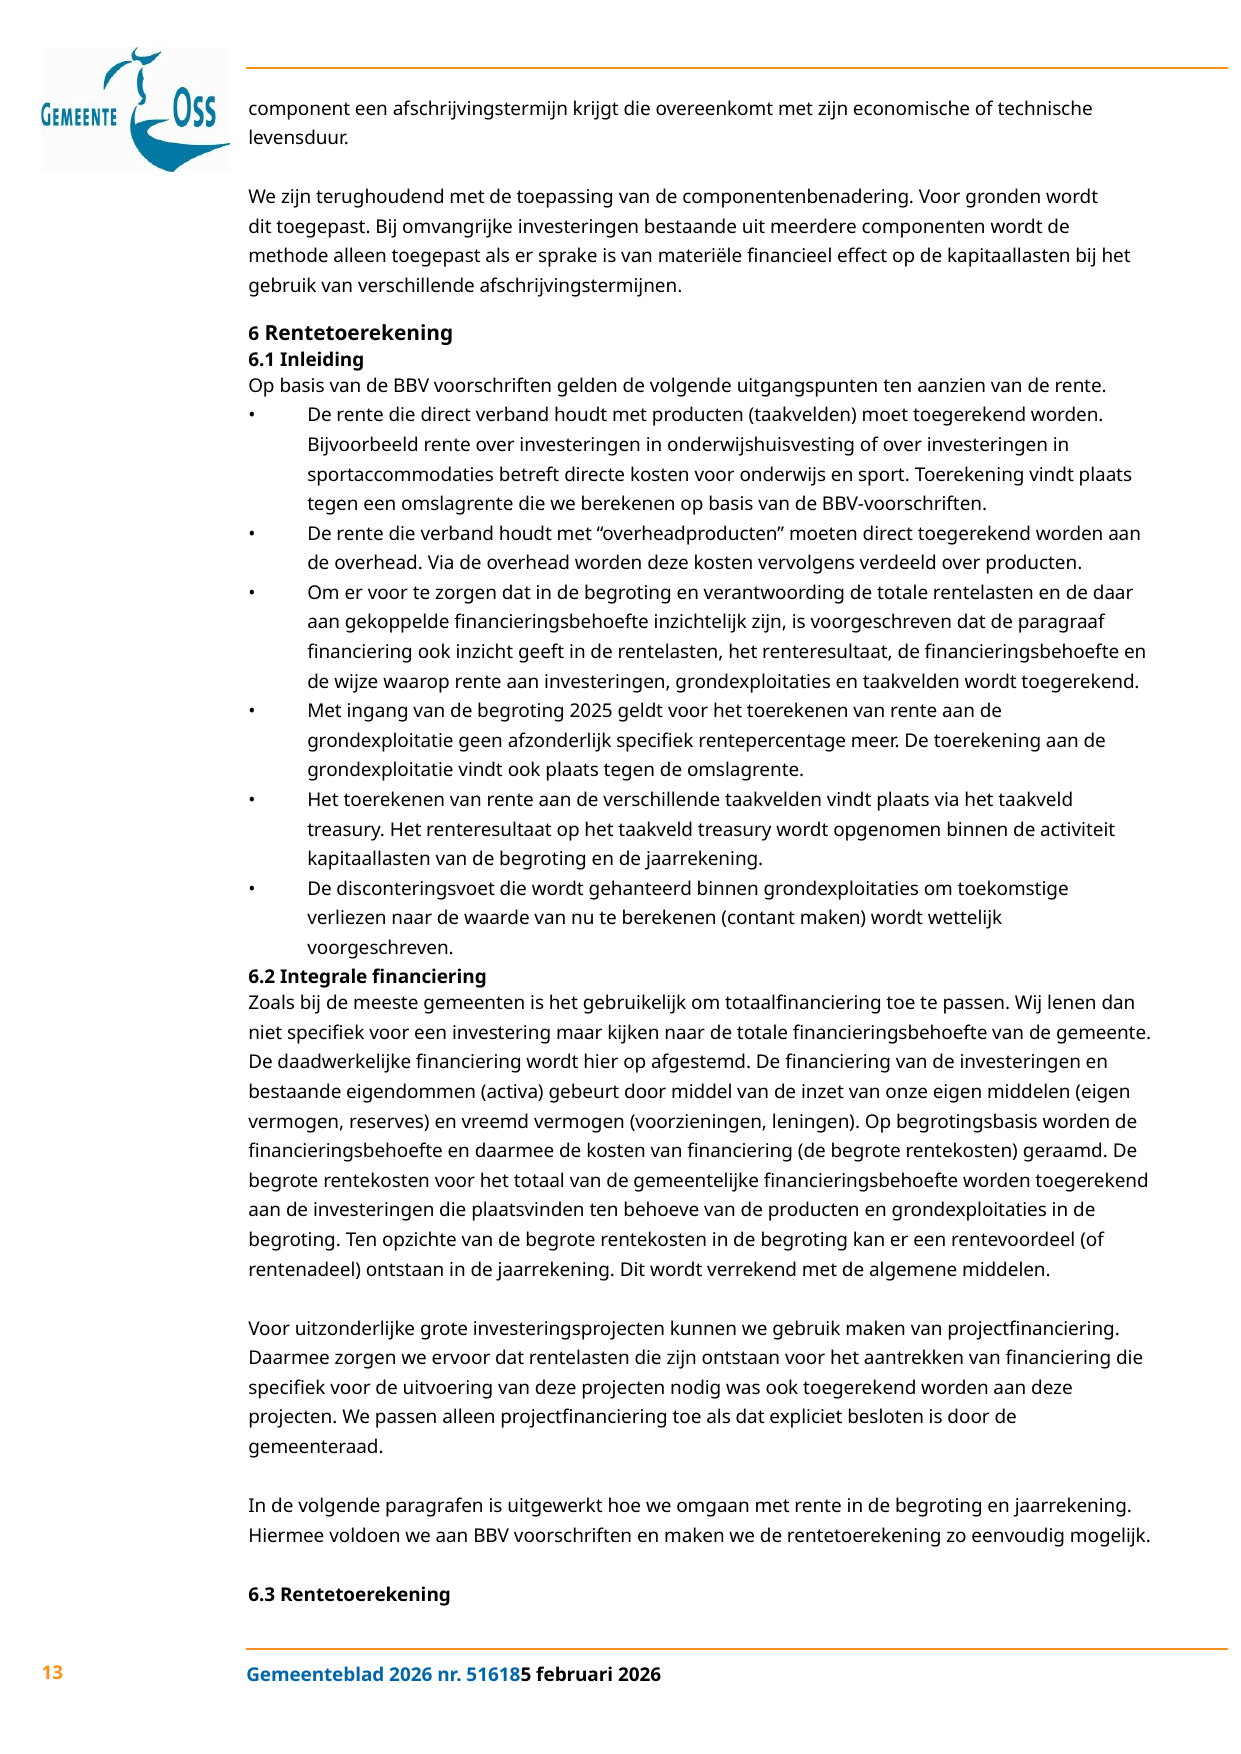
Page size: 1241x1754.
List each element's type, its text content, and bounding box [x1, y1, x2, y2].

list Het toerekenen van rente aan de verschillende taakvelden vindt plaats via het taakveld treasury. Het renteresultaat op het taakveld treasury wordt opgenomen binnen de activiteit kapitaallasten van de begroting en de jaarrekening. [248, 786, 1152, 871]
picture [41, 47, 231, 172]
text 6 Rentetoerekening [248, 318, 1152, 346]
list De rente die direct verband houdt met producten (taakvelden) moet toegerekend worden. Bijvoorbeeld rente over investeringen in onderwijshuisvesting of over investeringen in sportaccommodaties betreft directe kosten voor onderwijs en sport. Toerekening vindt plaats tegen een omslagrente die we berekenen op basis van de BBV-voorschriften. [248, 402, 1152, 516]
text component een afschrijvingstermijn krijgt die overeenkomt met zijn economische of technische levensduur. [248, 95, 1152, 150]
text Voor uitzonderlijke grote investeringsprojecten kunnen we gebruik maken van projectfinanciering. Daarmee zorgen we ervoor dat rentelasten die zijn ontstaan voor het aantrekken van financiering die specifiek voor de uitvoering van deze projecten nodig was ook toegerekend worden aan deze projecten. We passen alleen projectfinanciering toe als dat expliciet besloten is door de gemeenteraad. [248, 1315, 1152, 1459]
text 6.1 Inleiding [248, 346, 1152, 372]
list De disconteringsvoet die wordt gehanteerd binnen grondexploitaties om toekomstige verliezen naar de waarde van nu te berekenen (contant maken) wordt wettelijk voorgeschreven. [248, 875, 1152, 960]
list Met ingang van de begroting 2025 geldt voor het toerekenen van rente aan de grondexploitatie geen afzonderlijk specifiek rentepercentage meer. De toerekening aan de grondexploitatie vindt ook plaats tegen de omslagrente. [248, 697, 1152, 782]
text dit toegepast. Bij omvangrijke investeringen bestaande uit meerdere componenten wordt de methode alleen toegepast als er sprake is van materiële financieel effect op de kapitaallasten bij het gebruik van verschillende afschrijvingstermijnen. [248, 213, 1152, 298]
text Op basis van de BBV voorschriften gelden de volgende uitgangspunten ten aanzien van de rente. [248, 372, 1152, 398]
text We zijn terughoudend met de toepassing van de componentenbenadering. Voor gronden wordt [248, 183, 1152, 209]
text In de volgende paragrafen is uitgewerkt hoe we omgaan met rente in de begroting en jaarrekening. Hiermee voldoen we aan BBV voorschriften en maken we de rentetoerekening zo eenvoudig mogelijk. [248, 1492, 1152, 1548]
text 6.2 Integrale financiering [248, 964, 1152, 989]
text 6.3 Rentetoerekening [248, 1581, 1152, 1607]
text Zoals bij de meeste gemeenten is het gebruikelijk om totaalfinanciering toe te passen. Wij lenen dan niet specifiek voor een investering maar kijken naar de totale financieringsbehoefte van de gemeente. De daadwerkelijke financiering wordt hier op afgestemd. De financiering van de investeringen en bestaande eigendommen (activa) gebeurt door middel van de inzet van onze eigen middelen (eigen vermogen, reserves) en vreemd vermogen (voorzieningen, leningen). Op begrotingsbasis worden de financieringsbehoefte en daarmee de kosten van financiering (de begrote rentekosten) geraamd. De begrote rentekosten voor het totaal van de gemeentelijke financieringsbehoefte worden toegerekend aan de investeringen die plaatsvinden ten behoeve van de producten en grondexploitaties in de begroting. Ten opzichte van de begrote rentekosten in de begroting kan er een rentevoordeel (of rentenadeel) ontstaan in de jaarrekening. Dit wordt verrekend met de algemene middelen. [248, 989, 1152, 1281]
list Om er voor te zorgen dat in de begroting en verantwoording de totale rentelasten en de daar aan gekoppelde financieringsbehoefte inzichtelijk zijn, is voorgeschreven dat de paragraaf financiering ook inzicht geeft in de rentelasten, het renteresultaat, de financieringsbehoefte en de wijze waarop rente aan investeringen, grondexploitaties en taakvelden wordt toegerekend. [248, 579, 1152, 694]
list De rente die verband houdt met “overheadproducten” moeten direct toegerekend worden aan de overhead. Via de overhead worden deze kosten vervolgens verdeeld over producten. [248, 520, 1152, 575]
